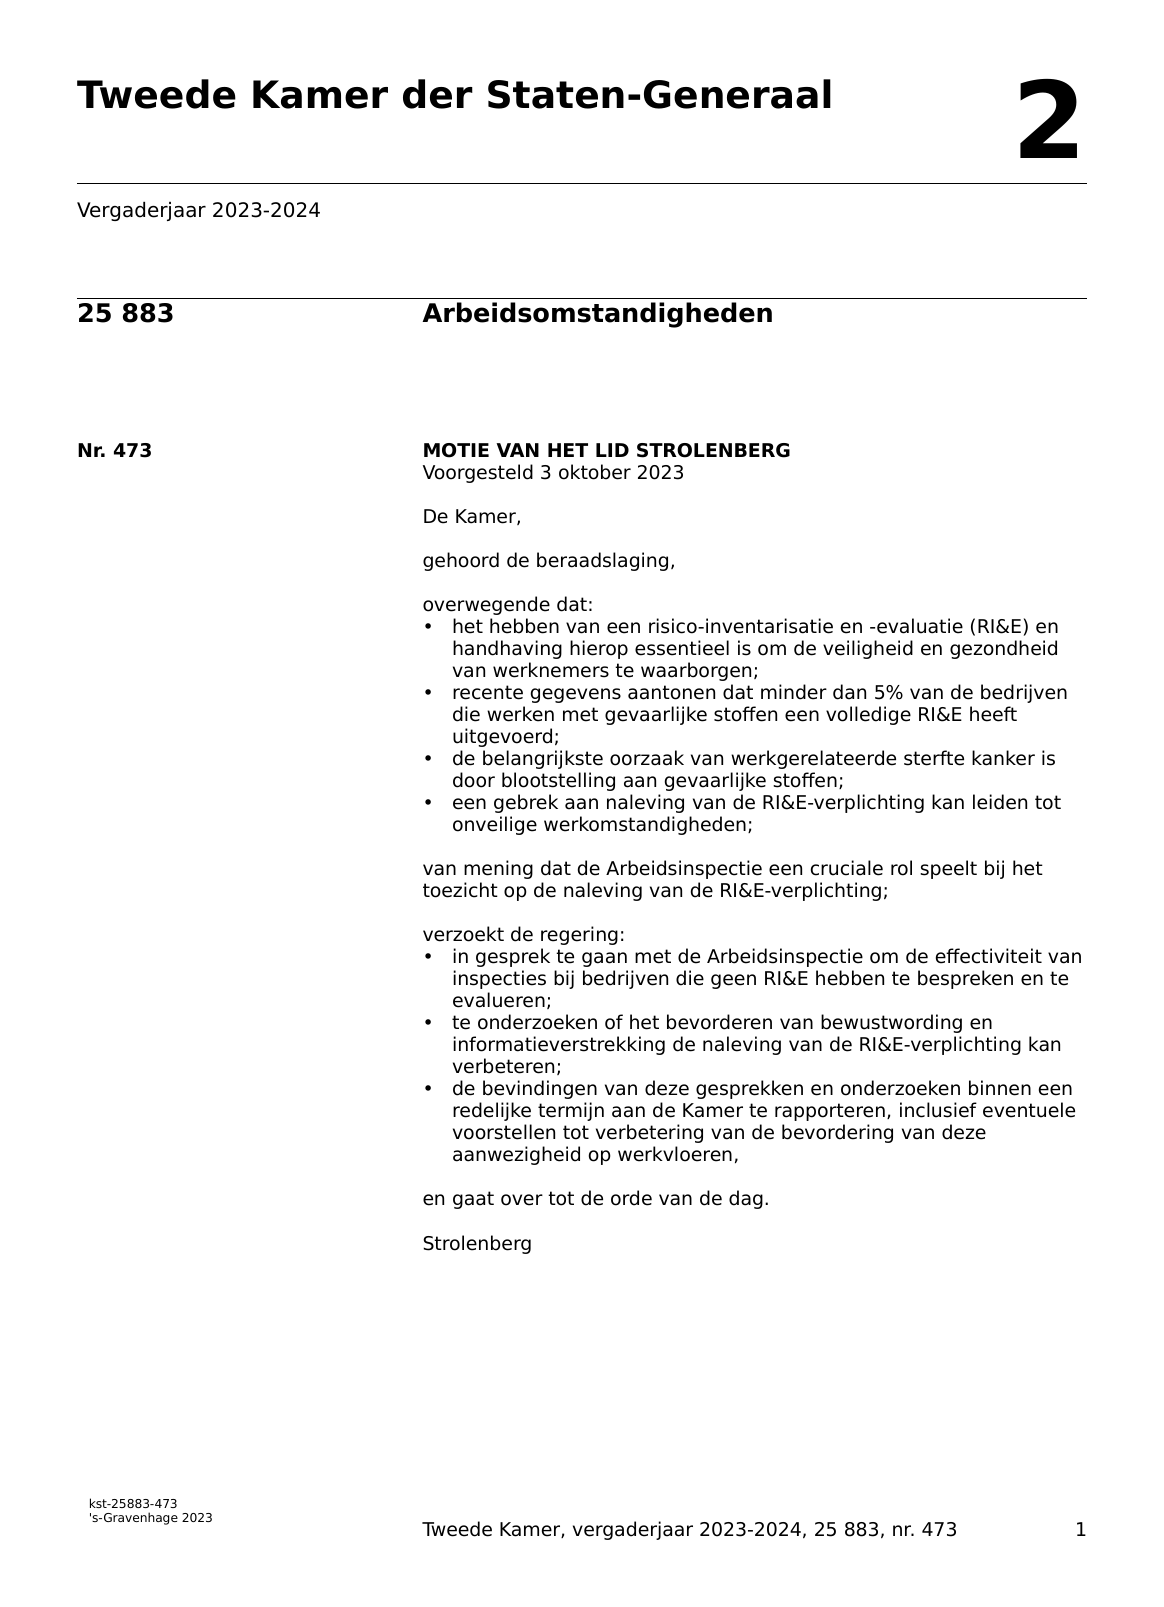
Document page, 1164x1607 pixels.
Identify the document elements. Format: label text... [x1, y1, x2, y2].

table_cell Vergaderjaar 2023-2024 [77, 184, 1087, 298]
text • de bevindingen van deze gesprekken en onderzoeken binnen een redelijke termijn aan de Kamer te rapporteren, inclusief eventuele voorstellen tot verbetering van de bevordering van deze aanwezigheid op werkvloeren, [422, 1078, 1087, 1166]
text • een gebrek aan naleving van de RI&E-verplichting kan leiden tot onveilige werkomstandigheden; [422, 792, 1087, 836]
text • recente gegevens aantonen dat minder dan 5% van de bedrijven die werken met gevaarlijke stoffen een volledige RI&E heeft uitgevoerd; [422, 682, 1087, 748]
text • in gesprek te gaan met de Arbeidsinspectie om de effectiviteit van inspecties bij bedrijven die geen RI&E hebben te bespreken en te evalueren; [422, 946, 1087, 1012]
table_header Tweede Kamer der Staten-Generaal [77, 59, 886, 183]
text overwegende dat: [422, 594, 1087, 616]
text van mening dat de Arbeidsinspectie een cruciale rol speelt bij het toezicht op de naleving van de RI&E-verplichting; [422, 858, 1087, 902]
subtitle 25 883 Arbeidsomstandigheden [77, 299, 1087, 329]
text • de belangrijkste oorzaak van werkgerelateerde sterfte kanker is door blootstelling aan gevaarlijke stoffen; [422, 748, 1087, 792]
text 's-Gravenhage 2023 [88, 1511, 323, 1525]
subtitle Nr. 473 MOTIE VAN HET LID STROLENBERG [77, 440, 1087, 462]
text verzoekt de regering: [422, 924, 1087, 946]
text Strolenberg [422, 1232, 1087, 1254]
text • te onderzoeken of het bevorderen van bewustwording en informatieverstrekking de naleving van de RI&E-verplichting kan verbeteren; [422, 1012, 1087, 1078]
text De Kamer, [422, 506, 1087, 528]
text kst-25883-473 [88, 1497, 323, 1511]
text • het hebben van een risico-inventarisatie en -evaluatie (RI&E) en handhaving hierop essentieel is om de veiligheid en gezondheid van werknemers te waarborgen; [422, 616, 1087, 682]
table_header 2 [886, 59, 1087, 183]
text Voorgesteld 3 oktober 2023 [422, 462, 1087, 484]
text gehoord de beraadslaging, [422, 550, 1087, 572]
text en gaat over tot de orde van de dag. [422, 1188, 1087, 1210]
